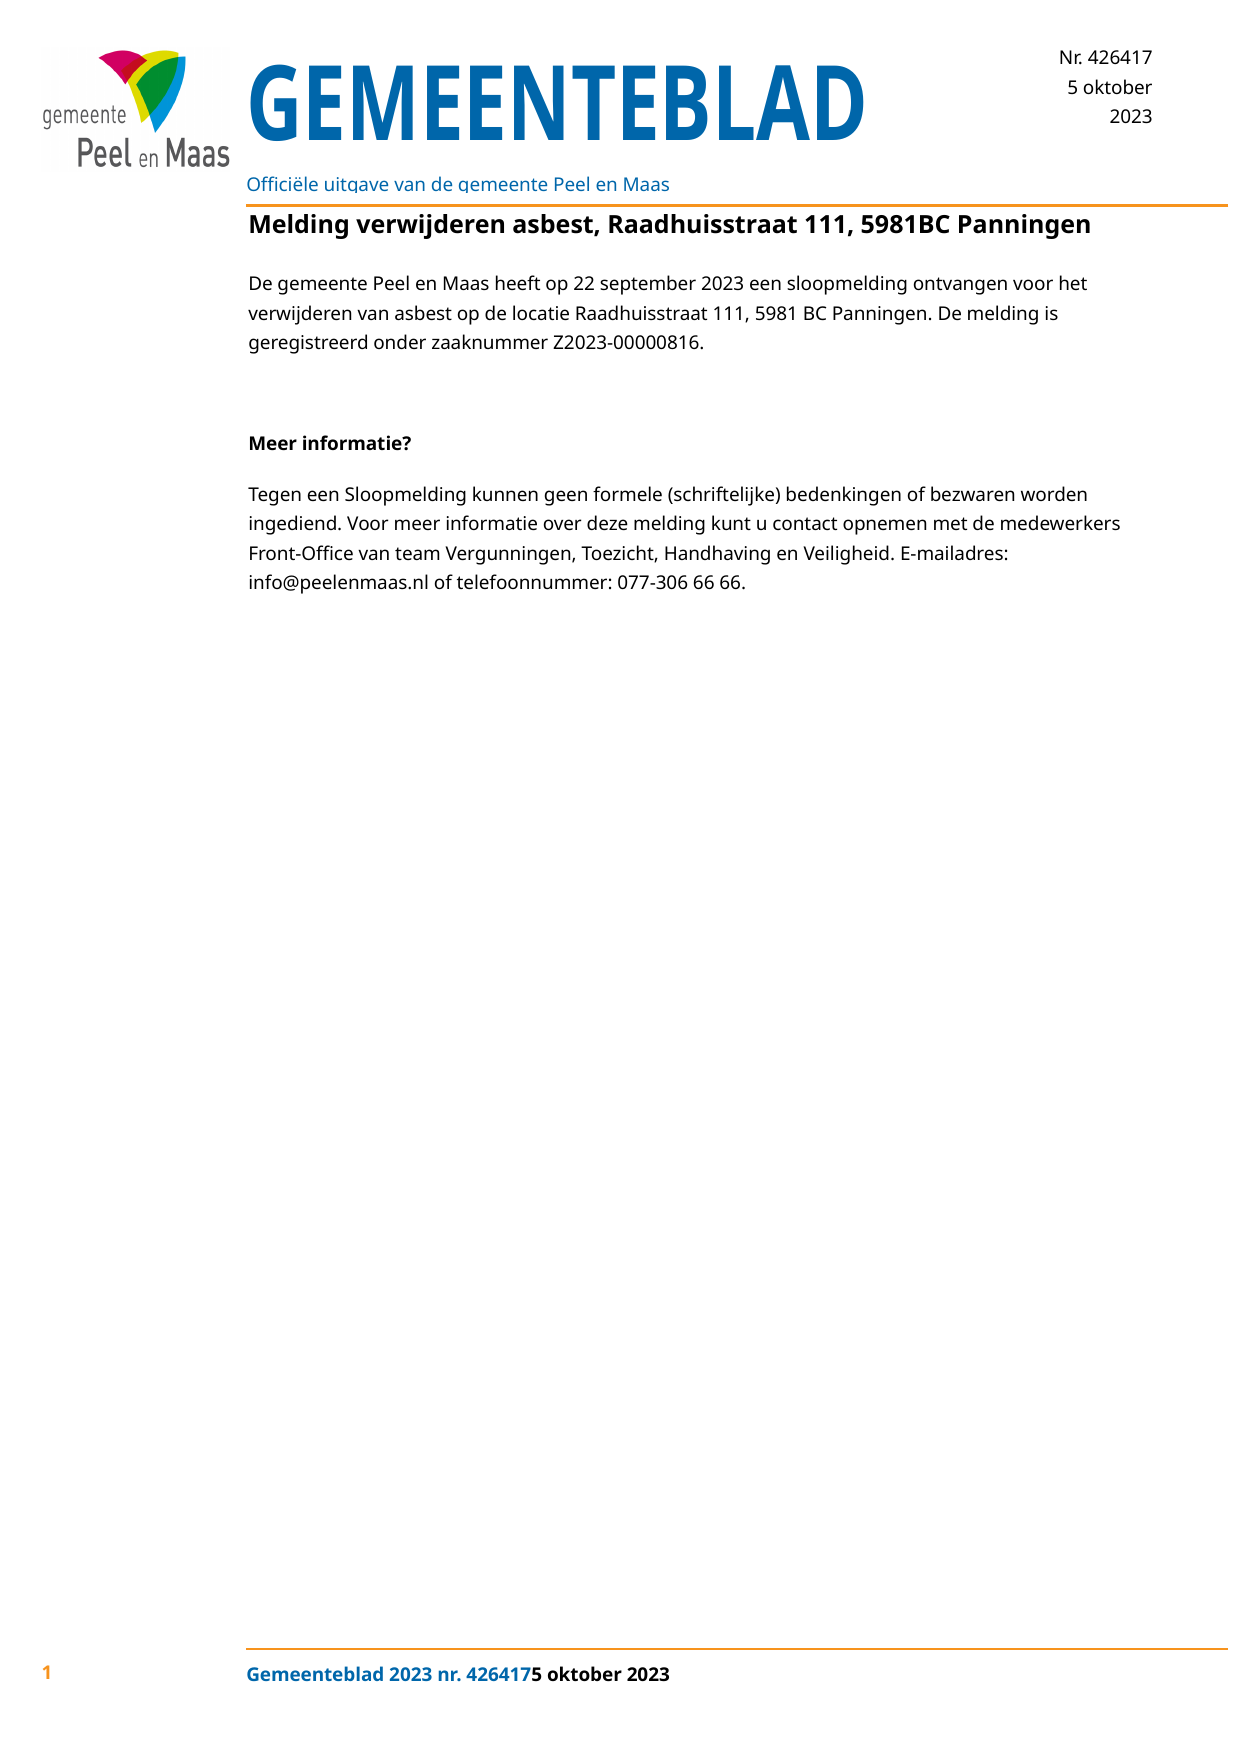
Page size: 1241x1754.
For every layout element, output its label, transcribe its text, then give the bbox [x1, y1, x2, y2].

text De gemeente Peel en Maas heeft op 22 september 2023 een sloopmelding ontvangen voor het verwijderen van asbest op de locatie Raadhuisstraat 111, 5981 BC Panningen. De melding is geregistreerd onder zaaknummer Z2023-00000816. [248, 270, 1152, 355]
picture [41, 47, 231, 172]
text Tegen een Sloopmelding kunnen geen formele (schriftelijke) bedenkingen of bezwaren worden ingediend. Voor meer informatie over deze melding kunt u contact opnemen met de medewerkers Front-Office van team Vergunningen, Toezicht, Handhaving en Veiligheid. E-mailadres: info@peelenmaas.nl of telefoonnummer: 077-306 66 66. [248, 481, 1152, 595]
text Meer informatie? [248, 430, 1152, 456]
text Melding verwijderen asbest, Raadhuisstraat 111, 5981BC Panningen [248, 207, 1152, 241]
